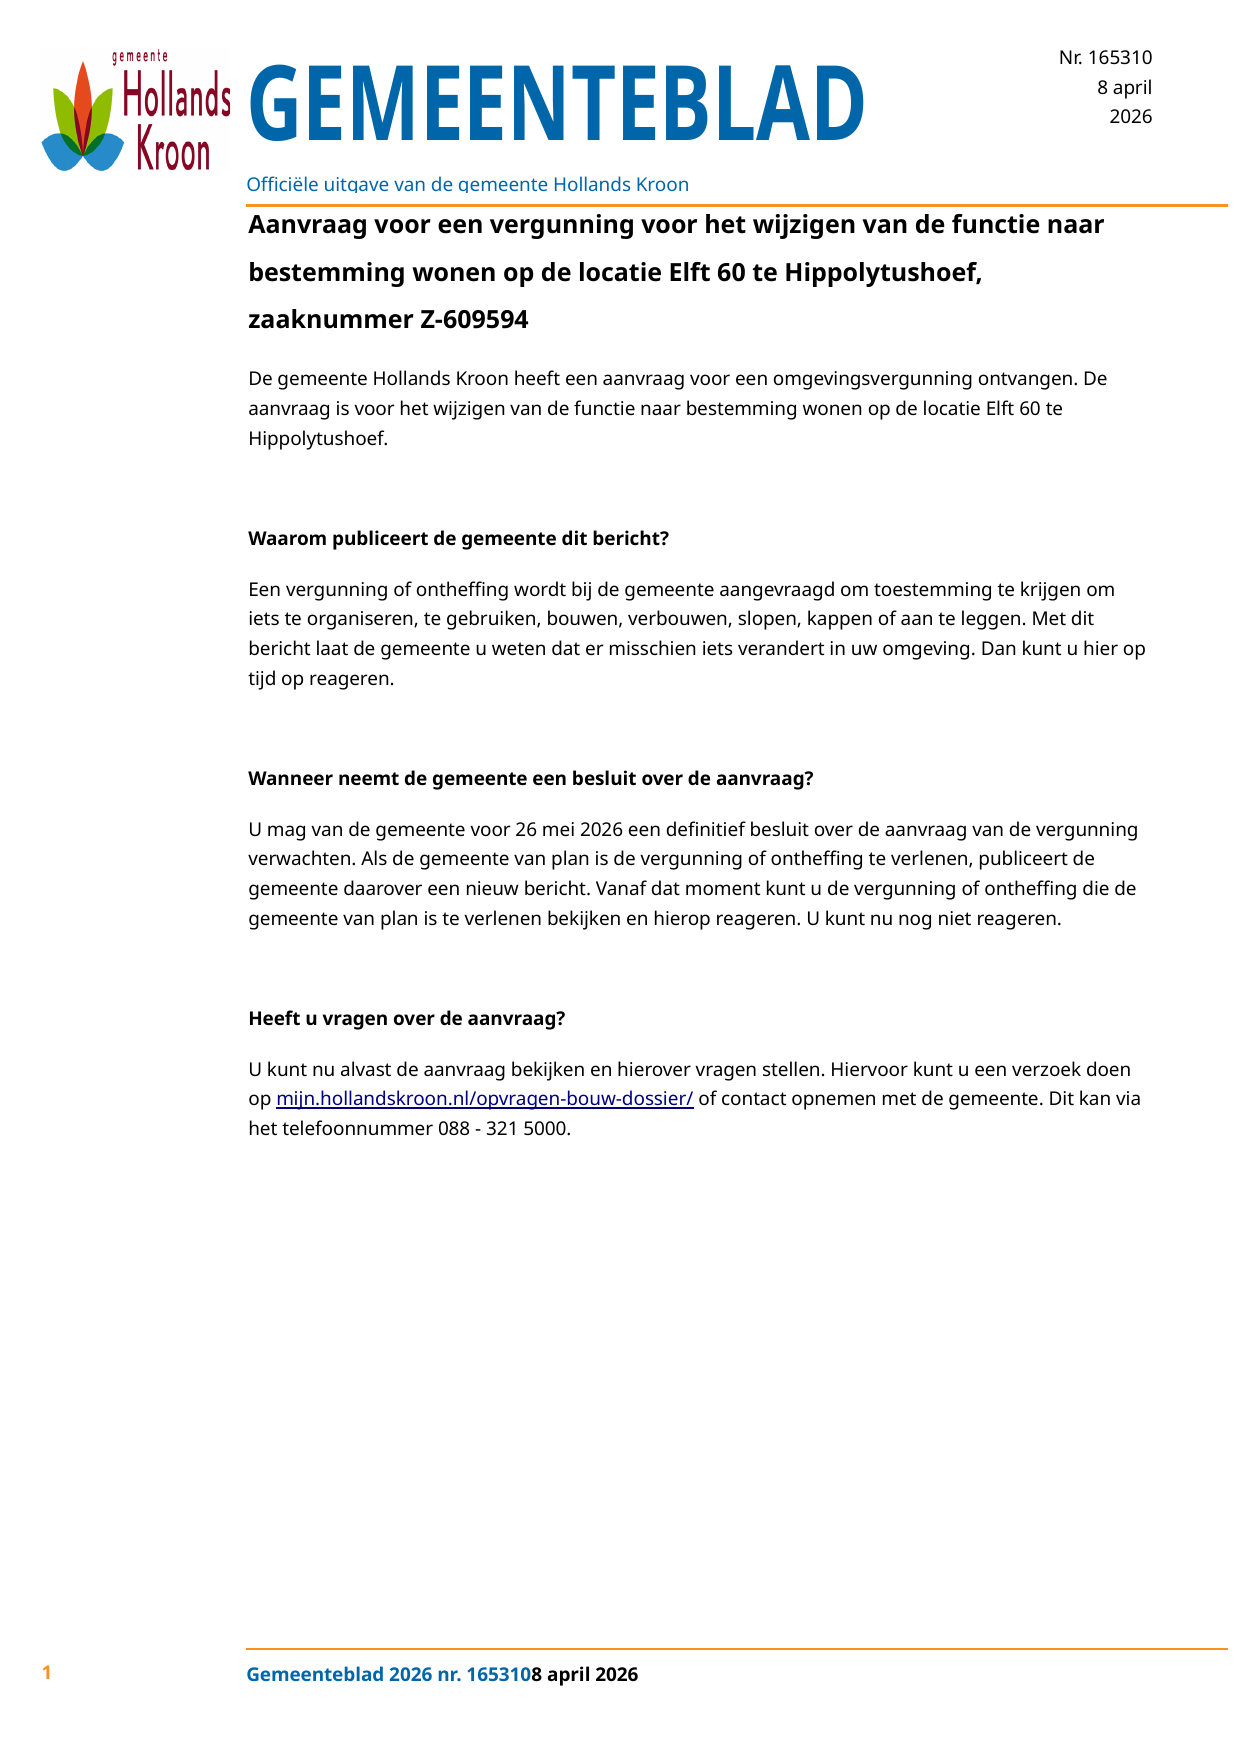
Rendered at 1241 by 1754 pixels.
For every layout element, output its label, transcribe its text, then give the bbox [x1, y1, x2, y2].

picture [41, 47, 231, 172]
text Waarom publiceert de gemeente dit bericht? [248, 526, 1152, 551]
text Aanvraag voor een vergunning voor het wijzigen van de functie naar bestemming wonen op de locatie Elft 60 te Hippolytushoef, zaaknummer Z-609594 [248, 207, 1152, 336]
text De gemeente Hollands Kroon heeft een aanvraag voor een omgevingsvergunning ontvangen. De aanvraag is voor het wijzigen van de functie naar bestemming wonen op de locatie Elft 60 te Hippolytushoef. [248, 366, 1152, 450]
text Een vergunning of ontheffing wordt bij de gemeente aangevraagd om toestemming te krijgen om iets te organiseren, te gebruiken, bouwen, verbouwen, slopen, kappen of aan te leggen. Met dit bericht laat de gemeente u weten dat er misschien iets verandert in uw omgeving. Dan kunt u hier op tijd op reageren. [248, 576, 1152, 690]
text Wanneer neemt de gemeente een besluit over de aanvraag? [248, 766, 1152, 791]
text U kunt nu alvast de aanvraag bekijken en hierover vragen stellen. Hiervoor kunt u een verzoek doen op mijn.hollandskroon.nl/opvragen-bouw-dossier/ of contact opnemen met de gemeente. Dit kan via het telefoonnummer 088 - 321 5000. [248, 1056, 1152, 1141]
text Heeft u vragen over de aanvraag? [248, 1006, 1152, 1031]
text U mag van de gemeente voor 26 mei 2026 een definitief besluit over de aanvraag van de vergunning verwachten. Als de gemeente van plan is de vergunning of ontheffing te verlenen, publiceert de gemeente daarover een nieuw bericht. Vanaf dat moment kunt u de vergunning of ontheffing die de gemeente van plan is te verlenen bekijken en hierop reageren. U kunt nu nog niet reageren. [248, 816, 1152, 930]
